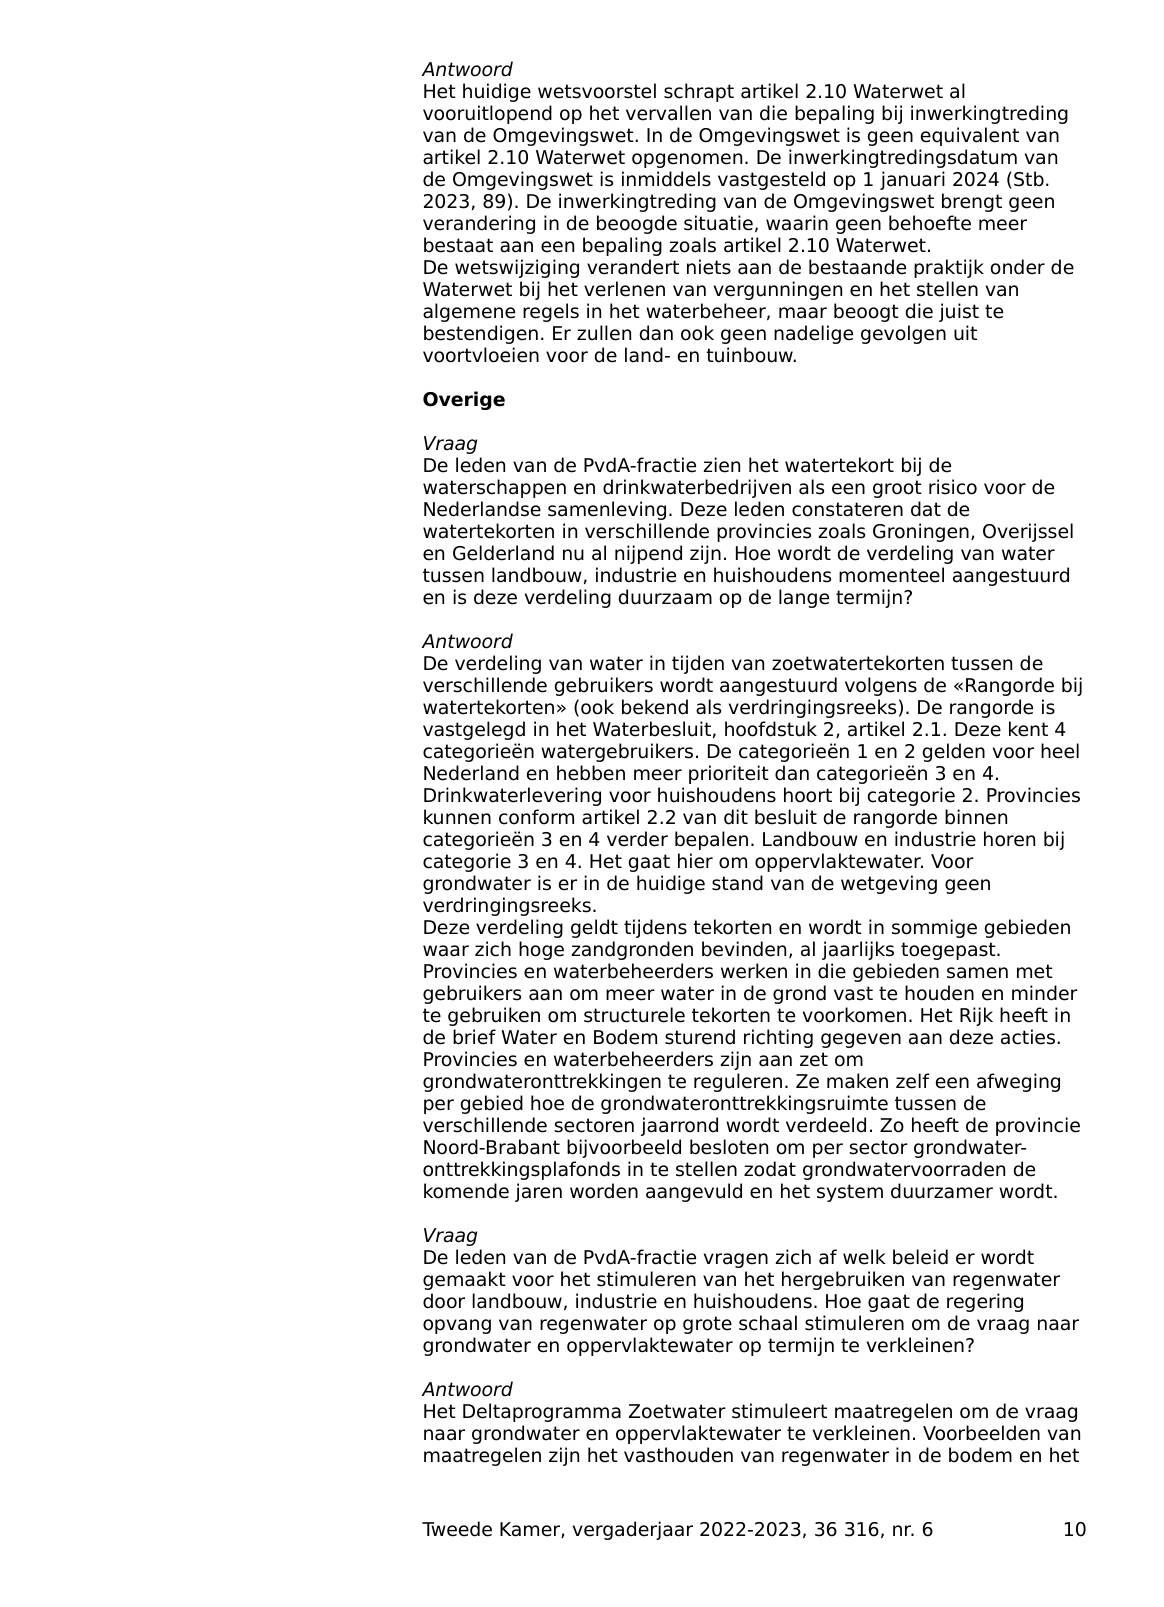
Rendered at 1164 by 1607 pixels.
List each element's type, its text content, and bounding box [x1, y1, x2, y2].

text Antwoord [422, 1379, 1087, 1401]
text Vraag [422, 1225, 1087, 1247]
text Deze verdeling geldt tijdens tekorten en wordt in sommige gebieden waar zich hoge zandgronden bevinden, al jaarlijks toegepast. Provincies en waterbeheerders werken in die gebieden samen met gebruikers aan om meer water in de grond vast te houden en minder te gebruiken om structurele tekorten te voorkomen. Het Rijk heeft in de brief Water en Bodem sturend richting gegeven aan deze acties. Provincies en waterbeheerders zijn aan zet om grondwateronttrekkingen te reguleren. Ze maken zelf een afweging per gebied hoe de grondwateronttrekkingsruimte tussen de verschillende sectoren jaarrond wordt verdeeld. Zo heeft de provincie Noord-Brabant bijvoorbeeld besloten om per sector grondwater-onttrekkingsplafonds in te stellen zodat grondwatervoorraden de komende jaren worden aangevuld en het system duurzamer wordt. [422, 917, 1087, 1203]
text De wetswijziging verandert niets aan de bestaande praktijk onder de Waterwet bij het verlenen van vergunningen en het stellen van algemene regels in het waterbeheer, maar beoogt die juist te bestendigen. Er zullen dan ook geen nadelige gevolgen uit voortvloeien voor de land- en tuinbouw. [422, 257, 1087, 367]
text Antwoord [422, 59, 1087, 81]
subtitle Overige [422, 389, 1087, 411]
text Het Deltaprogramma Zoetwater stimuleert maatregelen om de vraag naar grondwater en oppervlaktewater te verkleinen. Voorbeelden van maatregelen zijn het vasthouden van regenwater in de bodem en het [422, 1401, 1087, 1467]
text Het huidige wetsvoorstel schrapt artikel 2.10 Waterwet al vooruitlopend op het vervallen van die bepaling bij inwerkingtreding van de Omgevingswet. In de Omgevingswet is geen equivalent van artikel 2.10 Waterwet opgenomen. De inwerkingtredingsdatum van de Omgevingswet is inmiddels vastgesteld op 1 januari 2024 (Stb. 2023, 89). De inwerkingtreding van de Omgevingswet brengt geen verandering in de beoogde situatie, waarin geen behoefte meer bestaat aan een bepaling zoals artikel 2.10 Waterwet. [422, 81, 1087, 257]
text De leden van de PvdA-fractie zien het watertekort bij de waterschappen en drinkwaterbedrijven als een groot risico voor de Nederlandse samenleving. Deze leden constateren dat de watertekorten in verschillende provincies zoals Groningen, Overijssel en Gelderland nu al nijpend zijn. Hoe wordt de verdeling van water tussen landbouw, industrie en huishoudens momenteel aangestuurd en is deze verdeling duurzaam op de lange termijn? [422, 455, 1087, 609]
text De leden van de PvdA-fractie vragen zich af welk beleid er wordt gemaakt voor het stimuleren van het hergebruiken van regenwater door landbouw, industrie en huishoudens. Hoe gaat de regering opvang van regenwater op grote schaal stimuleren om de vraag naar grondwater en oppervlaktewater op termijn te verkleinen? [422, 1247, 1087, 1357]
text Vraag [422, 433, 1087, 455]
text Antwoord [422, 631, 1087, 653]
text De verdeling van water in tijden van zoetwatertekorten tussen de verschillende gebruikers wordt aangestuurd volgens de «Rangorde bij watertekorten» (ook bekend als verdringingsreeks). De rangorde is vastgelegd in het Waterbesluit, hoofdstuk 2, artikel 2.1. Deze kent 4 categorieën watergebruikers. De categorieën 1 en 2 gelden voor heel Nederland en hebben meer prioriteit dan categorieën 3 en 4. Drinkwaterlevering voor huishoudens hoort bij categorie 2. Provincies kunnen conform artikel 2.2 van dit besluit de rangorde binnen categorieën 3 en 4 verder bepalen. Landbouw en industrie horen bij categorie 3 en 4. Het gaat hier om oppervlaktewater. Voor grondwater is er in de huidige stand van de wetgeving geen verdringingsreeks. [422, 653, 1087, 917]
